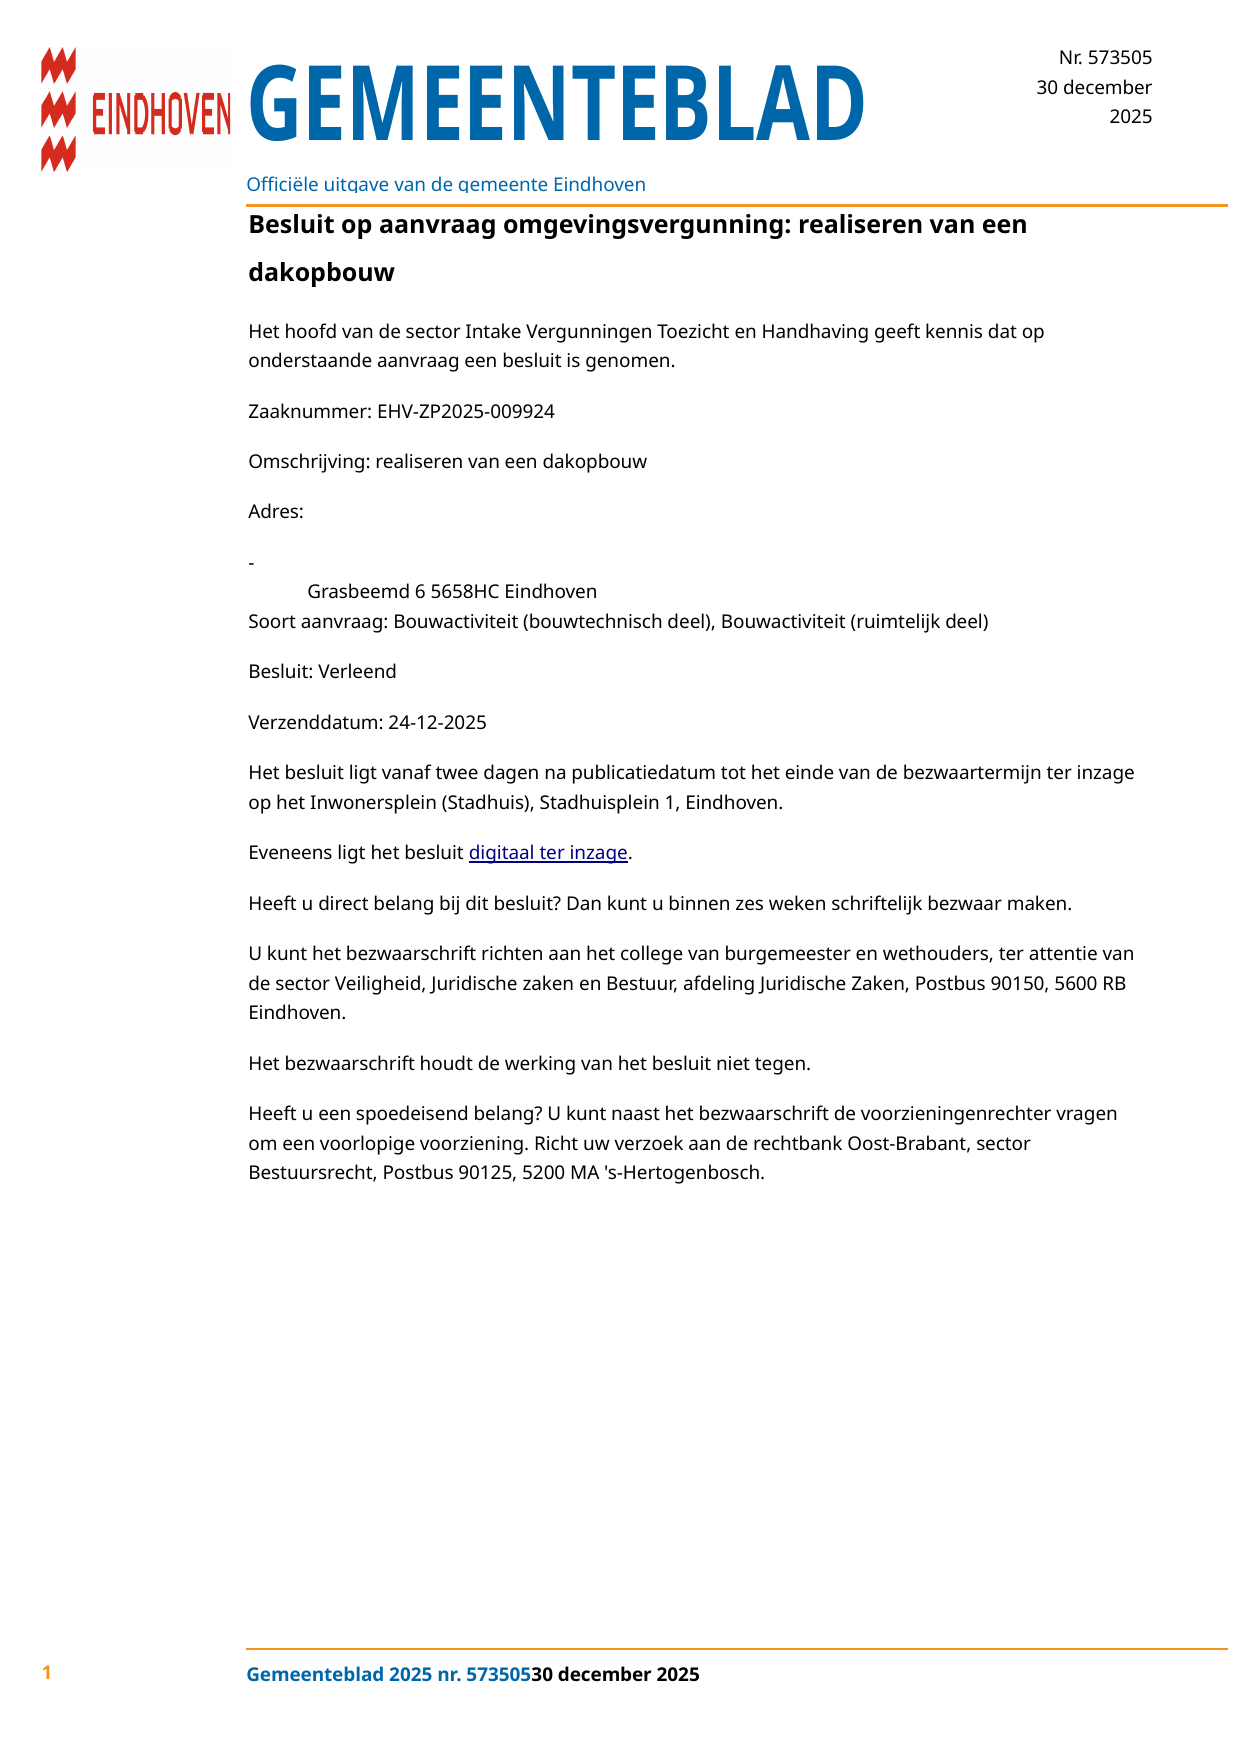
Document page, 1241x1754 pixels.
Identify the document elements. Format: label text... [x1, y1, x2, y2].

text Besluit op aanvraag omgevingsvergunning: realiseren van een dakopbouw [248, 207, 1152, 288]
text Het hoofd van de sector Intake Vergunningen Toezicht en Handhaving geeft kennis dat op onderstaande aanvraag een besluit is genomen. [248, 318, 1152, 373]
text Adres: [248, 499, 1152, 524]
text Besluit: Verleend [248, 659, 1152, 684]
text Eveneens ligt het besluit digitaal ter inzage. [248, 839, 1152, 865]
text Heeft u een spoedeisend belang? U kunt naast het bezwaarschrift de voorzieningenrechter vragen om een voorlopige voorziening. Richt uw verzoek aan de rechtbank Oost-Brabant, sector Bestuursrecht, Postbus 90125, 5200 MA 's-Hertogenbosch. [248, 1100, 1152, 1185]
text Soort aanvraag: Bouwactiviteit (bouwtechnisch deel), Bouwactiviteit (ruimtelijk deel) [248, 608, 1152, 634]
text Heeft u direct belang bij dit besluit? Dan kunt u binnen zes weken schriftelijk bezwaar maken. [248, 890, 1152, 916]
text Het besluit ligt vanaf twee dagen na publicatiedatum tot het einde van de bezwaartermijn ter inzage op het Inwonersplein (Stadhuis), Stadhuisplein 1, Eindhoven. [248, 759, 1152, 815]
text Verzenddatum: 24-12-2025 [248, 709, 1152, 735]
picture [41, 47, 231, 172]
text Het bezwaarschrift houdt de werking van het besluit niet tegen. [248, 1050, 1152, 1076]
text U kunt het bezwaarschrift richten aan het college van burgemeester en wethouders, ter attentie van de sector Veiligheid, Juridische zaken en Bestuur, afdeling Juridische Zaken, Postbus 90150, 5600 RB Eindhoven. [248, 940, 1152, 1025]
text Omschrijving: realiseren van een dakopbouw [248, 448, 1152, 474]
text Zaaknummer: EHV-ZP2025-009924 [248, 398, 1152, 424]
list Grasbeemd 6 5658HC Eindhoven [248, 579, 1152, 604]
